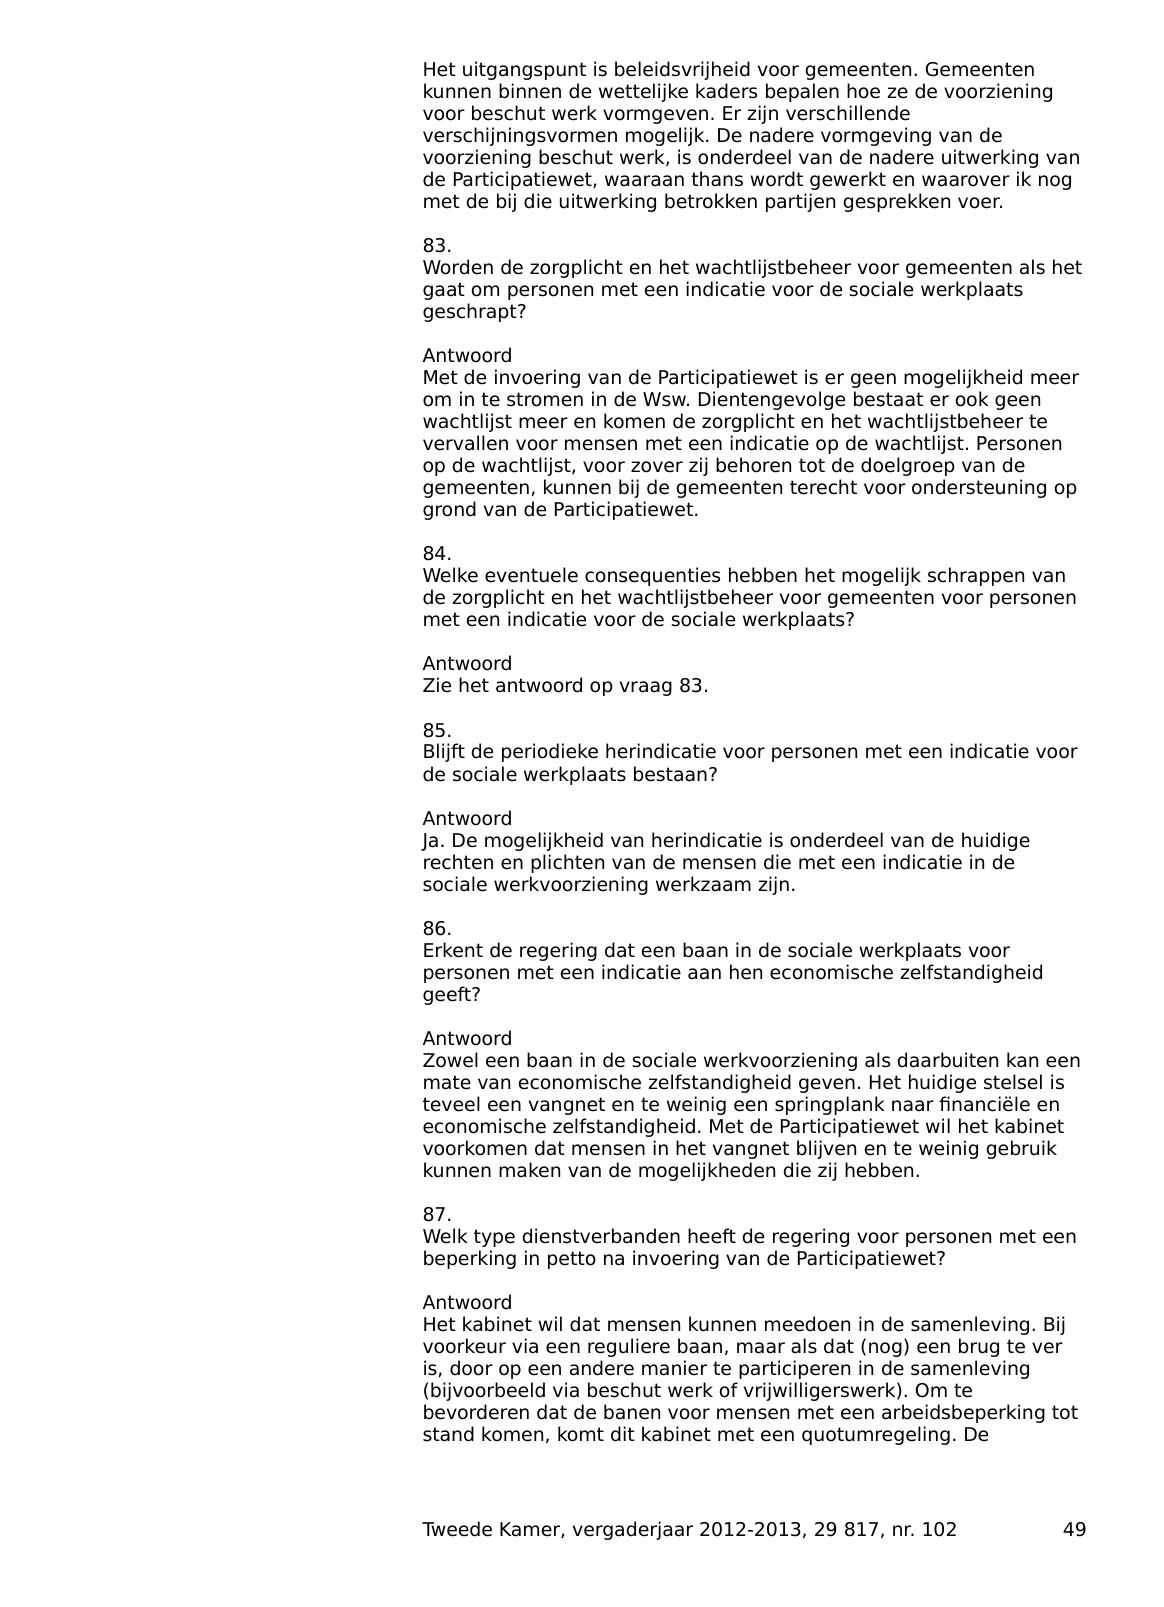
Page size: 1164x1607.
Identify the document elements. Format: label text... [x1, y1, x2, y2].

text Zowel een baan in de sociale werkvoorziening als daarbuiten kan een mate van economische zelfstandigheid geven. Het huidige stelsel is teveel een vangnet en te weinig een springplank naar financiële en economische zelfstandigheid. Met de Participatiewet wil het kabinet voorkomen dat mensen in het vangnet blijven en te weinig gebruik kunnen maken van de mogelijkheden die zij hebben. [422, 1050, 1087, 1182]
text Antwoord [422, 808, 1087, 829]
text Blijft de periodieke herindicatie voor personen met een indicatie voor de sociale werkplaats bestaan? [422, 741, 1087, 785]
text 83. [422, 235, 1087, 257]
text Erkent de regering dat een baan in de sociale werkplaats voor personen met een indicatie aan hen economische zelfstandigheid geeft? [422, 940, 1087, 1006]
text 87. [422, 1204, 1087, 1226]
text 86. [422, 918, 1087, 940]
text Worden de zorgplicht en het wachtlijstbeheer voor gemeenten als het gaat om personen met een indicatie voor de sociale werkplaats geschrapt? [422, 257, 1087, 323]
text Zie het antwoord op vraag 83. [422, 675, 1087, 697]
text Antwoord [422, 1292, 1087, 1314]
text Antwoord [422, 1028, 1087, 1050]
text 84. [422, 543, 1087, 565]
text Welk type dienstverbanden heeft de regering voor personen met een beperking in petto na invoering van de Participatiewet? [422, 1226, 1087, 1270]
text Welke eventuele consequenties hebben het mogelijk schrappen van de zorgplicht en het wachtlijstbeheer voor gemeenten voor personen met een indicatie voor de sociale werkplaats? [422, 565, 1087, 631]
text Het kabinet wil dat mensen kunnen meedoen in de samenleving. Bij voorkeur via een reguliere baan, maar als dat (nog) een brug te ver is, door op een andere manier te participeren in de samenleving (bijvoorbeeld via beschut werk of vrijwilligerswerk). Om te bevorderen dat de banen voor mensen met een arbeidsbeperking tot stand komen, komt dit kabinet met een quotumregeling. De [422, 1314, 1087, 1446]
text Met de invoering van de Participatiewet is er geen mogelijkheid meer om in te stromen in de Wsw. Dientengevolge bestaat er ook geen wachtlijst meer en komen de zorgplicht en het wachtlijstbeheer te vervallen voor mensen met een indicatie op de wachtlijst. Personen op de wachtlijst, voor zover zij behoren tot de doelgroep van de gemeenten, kunnen bij de gemeenten terecht voor ondersteuning op grond van de Participatiewet. [422, 367, 1087, 521]
text Antwoord [422, 345, 1087, 367]
text Ja. De mogelijkheid van herindicatie is onderdeel van de huidige rechten en plichten van de mensen die met een indicatie in de sociale werkvoorziening werkzaam zijn. [422, 829, 1087, 896]
text Het uitgangspunt is beleidsvrijheid voor gemeenten. Gemeenten kunnen binnen de wettelijke kaders bepalen hoe ze de voorziening voor beschut werk vormgeven. Er zijn verschillende verschijningsvormen mogelijk. De nadere vormgeving van de voorziening beschut werk, is onderdeel van de nadere uitwerking van de Participatiewet, waaraan thans wordt gewerkt en waarover ik nog met de bij die uitwerking betrokken partijen gesprekken voer. [422, 59, 1087, 213]
text 85. [422, 719, 1087, 741]
text Antwoord [422, 653, 1087, 675]
